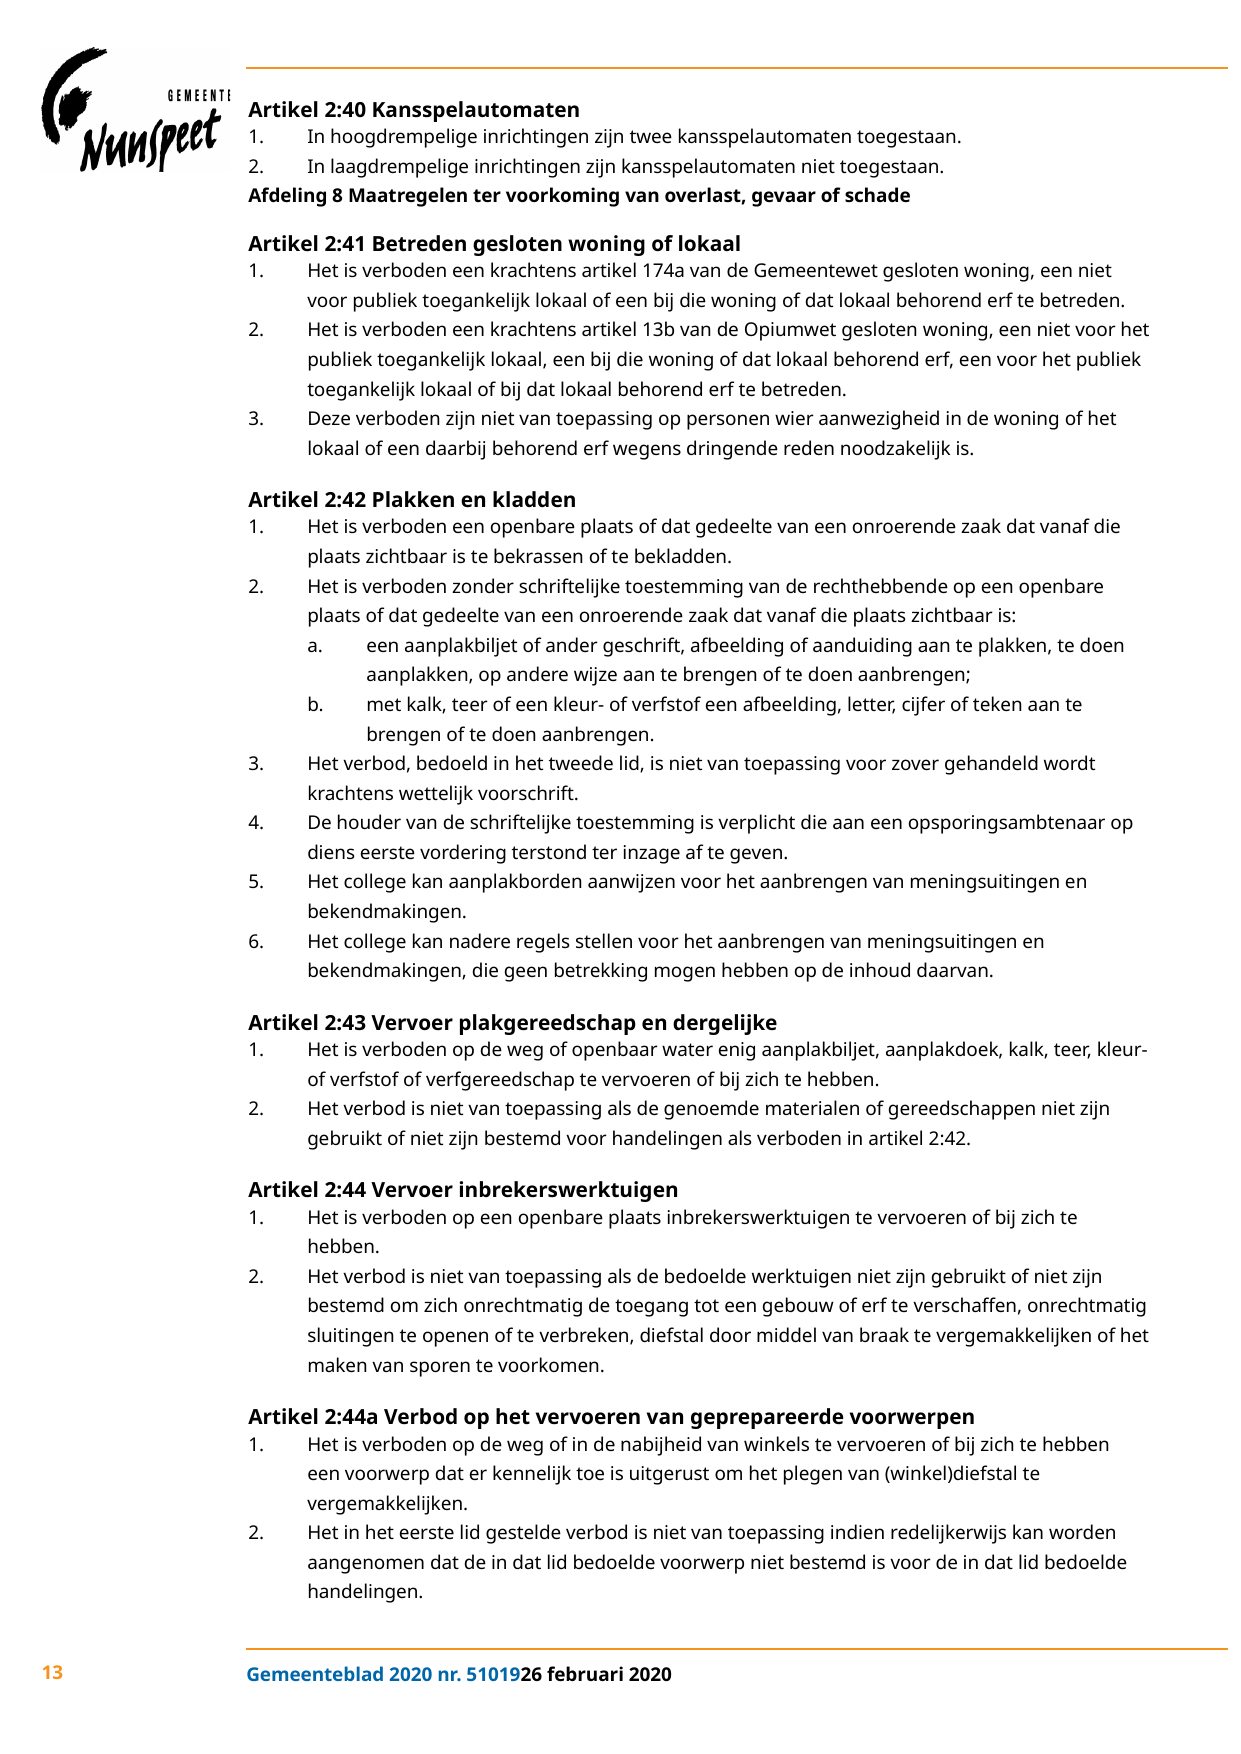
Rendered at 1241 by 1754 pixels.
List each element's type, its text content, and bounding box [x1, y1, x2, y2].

text Artikel 2:40 Kansspelautomaten [248, 95, 1152, 123]
text Afdeling 8 Maatregelen ter voorkoming van overlast, gevaar of schade [248, 182, 1152, 208]
picture [41, 47, 231, 172]
list Het is verboden op de weg of openbaar water enig aanplakbiljet, aanplakdoek, kalk, teer, kleur- of verfstof of verfgereedschap te vervoeren of bij zich te hebben. [248, 1036, 1152, 1092]
list Het is verboden zonder schriftelijke toestemming van de rechthebbende op een openbare [248, 573, 1152, 599]
list In hoogdrempelige inrichtingen zijn twee kansspelautomaten toegestaan. [248, 123, 1152, 149]
list Het is verboden op de weg of in de nabijheid van winkels te vervoeren of bij zich te hebben [248, 1431, 1152, 1456]
text Artikel 2:43 Vervoer plakgereedschap en dergelijke [248, 1008, 1152, 1036]
list plaats zichtbaar is te bekrassen of te bekladden. [248, 543, 1152, 569]
list Het college kan nadere regels stellen voor het aanbrengen van meningsuitingen en bekendmakingen, die geen betrekking mogen hebben op de inhoud daarvan. [248, 928, 1152, 983]
list een voorwerp dat er kennelijk toe is uitgerust om het plegen van (winkel)diefstal te vergemakkelijken. [248, 1460, 1152, 1516]
text Artikel 2:44a Verbod op het vervoeren van geprepareerde voorwerpen [248, 1402, 1152, 1431]
list Het is verboden een openbare plaats of dat gedeelte van een onroerende zaak dat vanaf die [248, 514, 1152, 539]
list handelingen. [248, 1579, 1152, 1604]
list aangenomen dat de in dat lid bedoelde voorwerp niet bestemd is voor de in dat lid bedoelde [248, 1549, 1152, 1575]
text Artikel 2:41 Betreden gesloten woning of lokaal [248, 229, 1152, 257]
list De houder van de schriftelijke toestemming is verplicht die aan een opsporingsambtenaar op diens eerste vordering terstond ter inzage af te geven. [248, 809, 1152, 865]
list Het verbod, bedoeld in het tweede lid, is niet van toepassing voor zover gehandeld wordt krachtens wettelijk voorschrift. [248, 750, 1152, 806]
list Het is verboden een krachtens artikel 13b van de Opiumwet gesloten woning, een niet voor het publiek toegankelijk lokaal, een bij die woning of dat lokaal behorend erf, een voor het publiek toegankelijk lokaal of bij dat lokaal behorend erf te betreden. [248, 317, 1152, 401]
text Artikel 2:44 Vervoer inbrekerswerktuigen [248, 1176, 1152, 1204]
text Artikel 2:42 Plakken en kladden [248, 485, 1152, 514]
list plaats of dat gedeelte van een onroerende zaak dat vanaf die plaats zichtbaar is: [248, 602, 1152, 628]
list Het verbod is niet van toepassing als de bedoelde werktuigen niet zijn gebruikt of niet zijn bestemd om zich onrechtmatig de toegang tot een gebouw of erf te verschaffen, onrechtmatig sluitingen te openen of te verbreken, diefstal door middel van braak te vergemakkelijken of het maken van sporen te voorkomen. [248, 1263, 1152, 1378]
list Het is verboden een krachtens artikel 174a van de Gemeentewet gesloten woning, een niet voor publiek toegankelijk lokaal of een bij die woning of dat lokaal behorend erf te betreden. [248, 257, 1152, 313]
list Het is verboden op een openbare plaats inbrekerswerktuigen te vervoeren of bij zich te hebben. [248, 1204, 1152, 1259]
list Deze verboden zijn niet van toepassing op personen wier aanwezigheid in de woning of het lokaal of een daarbij behorend erf wegens dringende reden noodzakelijk is. [248, 405, 1152, 461]
list met kalk, teer of een kleur- of verfstof een afbeelding, letter, cijfer of teken aan te brengen of te doen aanbrengen. [307, 691, 1152, 747]
list Het college kan aanplakborden aanwijzen voor het aanbrengen van meningsuitingen en bekendmakingen. [248, 869, 1152, 924]
list In laagdrempelige inrichtingen zijn kansspelautomaten niet toegestaan. [248, 153, 1152, 178]
list Het verbod is niet van toepassing als de genoemde materialen of gereedschappen niet zijn gebruikt of niet zijn bestemd voor handelingen als verboden in artikel 2:42. [248, 1096, 1152, 1151]
list een aanplakbiljet of ander geschrift, afbeelding of aanduiding aan te plakken, te doen aanplakken, op andere wijze aan te brengen of te doen aanbrengen; [307, 632, 1152, 687]
list Het in het eerste lid gestelde verbod is niet van toepassing indien redelijkerwijs kan worden [248, 1519, 1152, 1545]
